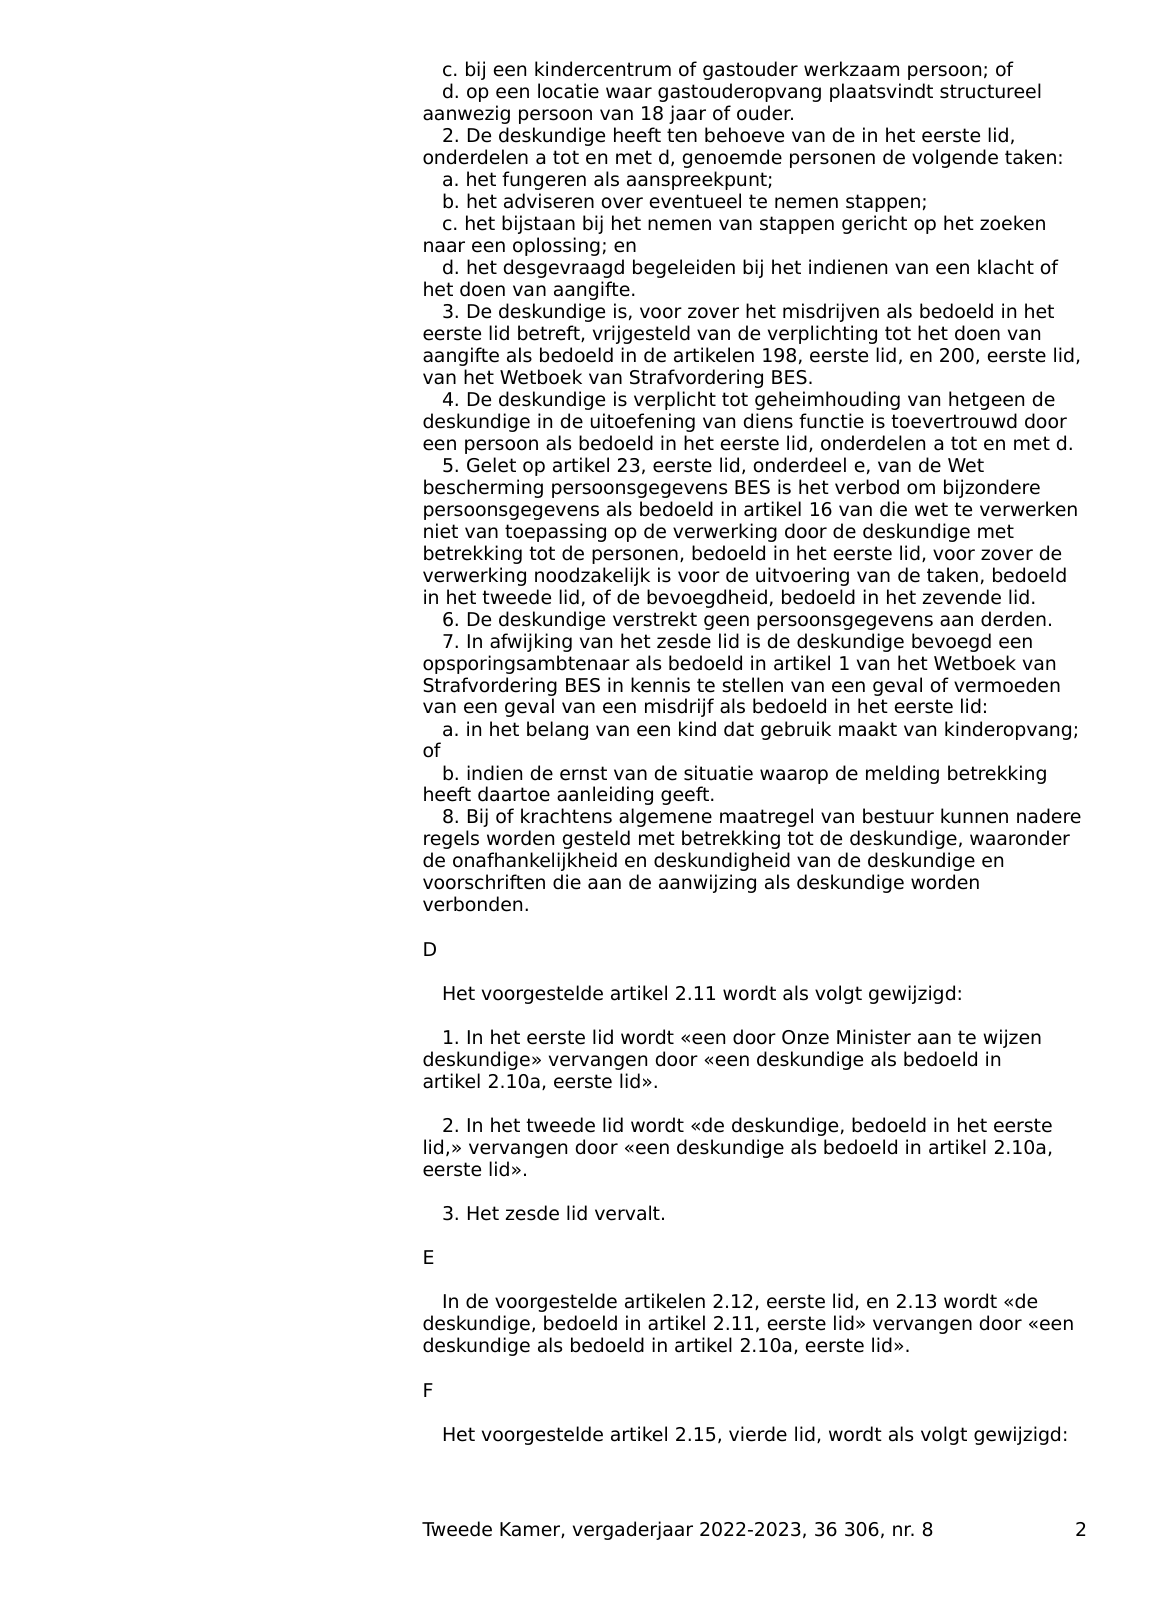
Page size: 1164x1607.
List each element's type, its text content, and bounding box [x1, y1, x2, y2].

text c. bij een kindercentrum of gastouder werkzaam persoon; of [422, 59, 1087, 81]
text 3. De deskundige is, voor zover het misdrijven als bedoeld in het eerste lid betreft, vrijgesteld van de verplichting tot het doen van aangifte als bedoeld in de artikelen 198, eerste lid, en 200, eerste lid, van het Wetboek van Strafvordering BES. [422, 301, 1087, 389]
subtitle E [422, 1247, 1087, 1269]
text a. het fungeren als aanspreekpunt; [422, 169, 1087, 191]
text d. het desgevraagd begeleiden bij het indienen van een klacht of het doen van aangifte. [422, 257, 1087, 301]
text a. in het belang van een kind dat gebruik maakt van kinderopvang; of [422, 718, 1087, 762]
text 5. Gelet op artikel 23, eerste lid, onderdeel e, van de Wet bescherming persoonsgegevens BES is het verbod om bijzondere persoonsgegevens als bedoeld in artikel 16 van die wet te verwerken niet van toepassing op de verwerking door de deskundige met betrekking tot de personen, bedoeld in het eerste lid, voor zover de verwerking noodzakelijk is voor de uitvoering van de taken, bedoeld in het tweede lid, of de bevoegdheid, bedoeld in het zevende lid. [422, 455, 1087, 608]
text Het voorgestelde artikel 2.15, vierde lid, wordt als volgt gewijzigd: [422, 1424, 1087, 1446]
text d. op een locatie waar gastouderopvang plaatsvindt structureel aanwezig persoon van 18 jaar of ouder. [422, 81, 1087, 125]
text b. het adviseren over eventueel te nemen stappen; [422, 191, 1087, 213]
text 8. Bij of krachtens algemene maatregel van bestuur kunnen nadere regels worden gesteld met betrekking tot de deskundige, waaronder de onafhankelijkheid en deskundigheid van de deskundige en voorschriften die aan de aanwijzing als deskundige worden verbonden. [422, 806, 1087, 916]
text 7. In afwijking van het zesde lid is de deskundige bevoegd een opsporingsambtenaar als bedoeld in artikel 1 van het Wetboek van Strafvordering BES in kennis te stellen van een geval of vermoeden van een geval van een misdrijf als bedoeld in het eerste lid: [422, 631, 1087, 718]
text In de voorgestelde artikelen 2.12, eerste lid, en 2.13 wordt «de deskundige, bedoeld in artikel 2.11, eerste lid» vervangen door «een deskundige als bedoeld in artikel 2.10a, eerste lid». [422, 1291, 1087, 1357]
subtitle D [422, 938, 1087, 960]
text 6. De deskundige verstrekt geen persoonsgegevens aan derden. [422, 608, 1087, 631]
text 1. In het eerste lid wordt «een door Onze Minister aan te wijzen deskundige» vervangen door «een deskundige als bedoeld in artikel 2.10a, eerste lid». [422, 1027, 1087, 1093]
subtitle F [422, 1379, 1087, 1401]
text 2. In het tweede lid wordt «de deskundige, bedoeld in het eerste lid,» vervangen door «een deskundige als bedoeld in artikel 2.10a, eerste lid». [422, 1115, 1087, 1181]
text Het voorgestelde artikel 2.11 wordt als volgt gewijzigd: [422, 983, 1087, 1004]
text b. indien de ernst van de situatie waarop de melding betrekking heeft daartoe aanleiding geeft. [422, 762, 1087, 806]
text 4. De deskundige is verplicht tot geheimhouding van hetgeen de deskundige in de uitoefening van diens functie is toevertrouwd door een persoon als bedoeld in het eerste lid, onderdelen a tot en met d. [422, 389, 1087, 455]
text 3. Het zesde lid vervalt. [422, 1203, 1087, 1225]
text 2. De deskundige heeft ten behoeve van de in het eerste lid, onderdelen a tot en met d, genoemde personen de volgende taken: [422, 125, 1087, 169]
text c. het bijstaan bij het nemen van stappen gericht op het zoeken naar een oplossing; en [422, 213, 1087, 257]
